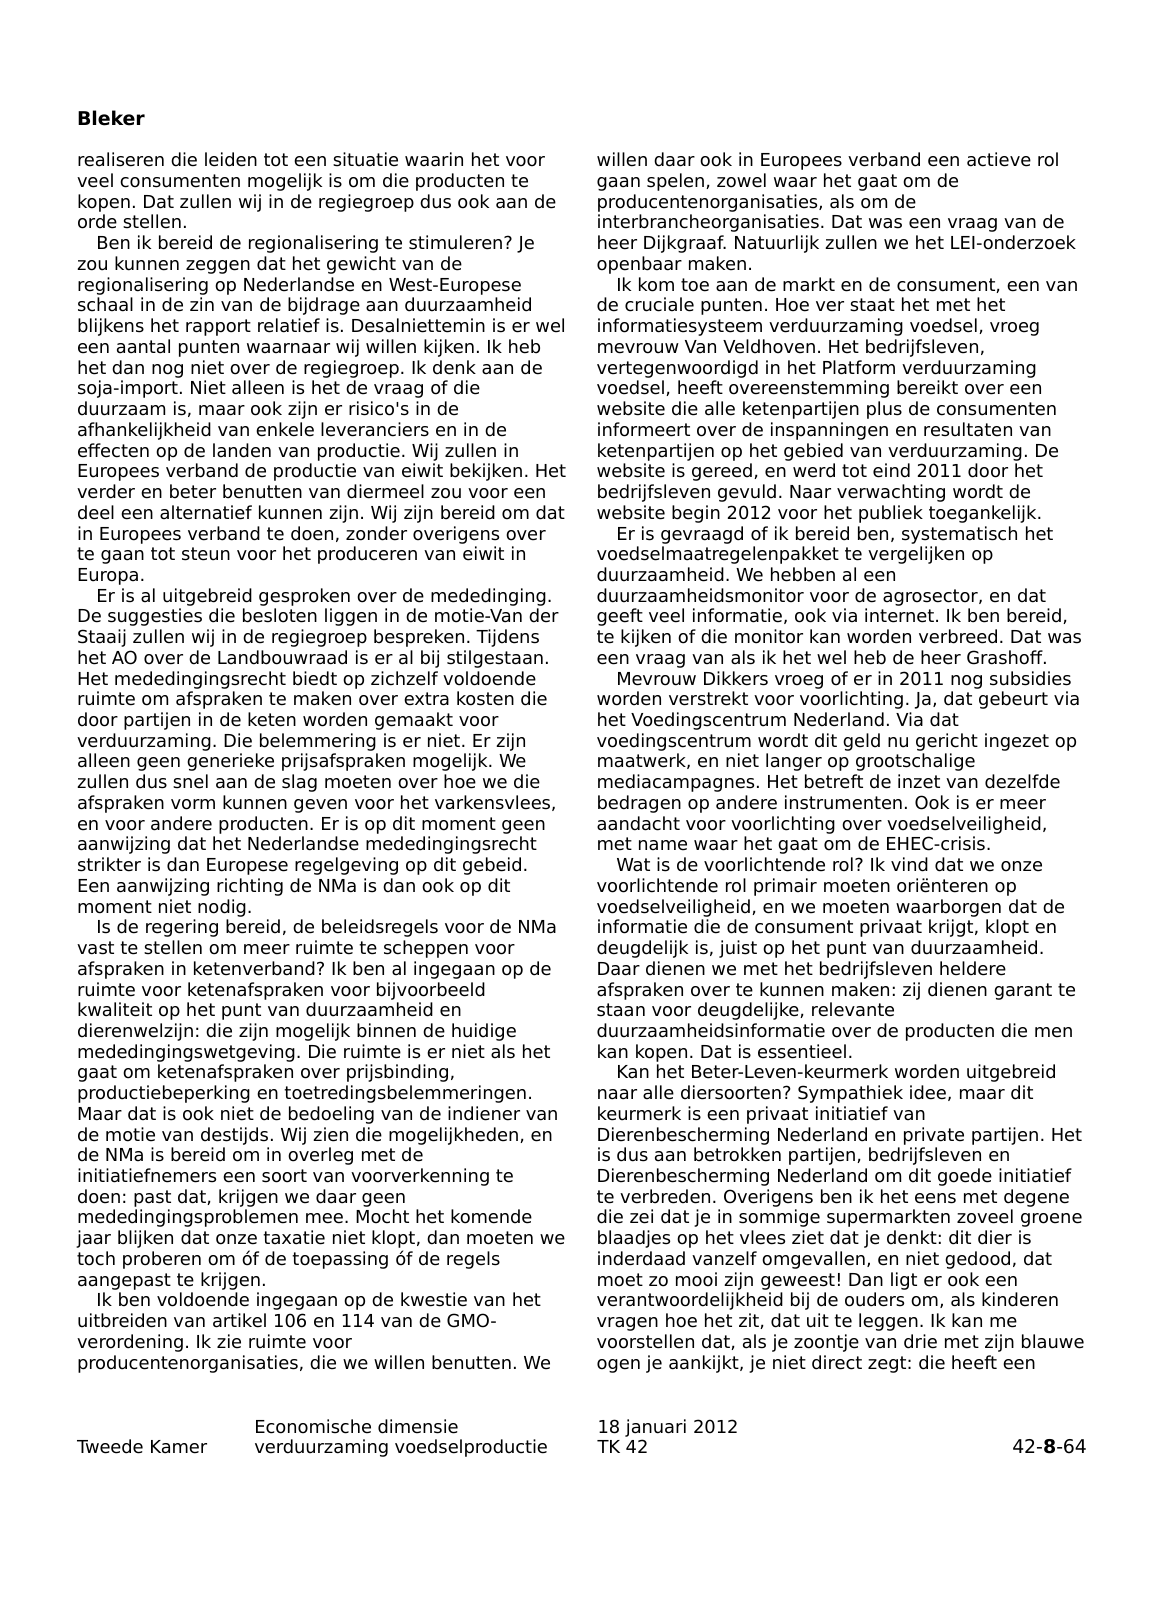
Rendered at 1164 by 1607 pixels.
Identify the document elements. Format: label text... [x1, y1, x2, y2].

text Mevrouw Dikkers vroeg of er in 2011 nog subsidies worden verstrekt voor voorlichting. Ja, dat gebeurt via het Voedingscentrum Nederland. Via dat voedingscentrum wordt dit geld nu gericht ingezet op maatwerk, en niet langer op grootschalige mediacampagnes. Het betreft de inzet van dezelfde bedragen op andere instrumenten. Ook is er meer aandacht voor voorlichting over voedselveiligheid, met name waar het gaat om de EHEC-crisis. [596, 668, 1087, 855]
text Wat is de voorlichtende rol? Ik vind dat we onze voorlichtende rol primair moeten oriënteren op voedselveiligheid, en we moeten waarborgen dat de informatie die de consument privaat krijgt, klopt en deugdelijk is, juist op het punt van duurzaamheid. Daar dienen we met het bedrijfsleven heldere afspraken over te kunnen maken: zij dienen garant te staan voor deugdelijke, relevante duurzaamheidsinformatie over de producten die men kan kopen. Dat is essentieel. [596, 855, 1087, 1062]
text Er is gevraagd of ik bereid ben, systematisch het voedselmaatregelenpakket te vergelijken op duurzaamheid. We hebben al een duurzaamheidsmonitor voor de agrosector, en dat geeft veel informatie, ook via internet. Ik ben bereid, te kijken of die monitor kan worden verbreed. Dat was een vraag van als ik het wel heb de heer Grashoff. [596, 523, 1087, 668]
text realiseren die leiden tot een situatie waarin het voor veel consumenten mogelijk is om die producten te kopen. Dat zullen wij in de regiegroep dus ook aan de orde stellen. [77, 150, 567, 233]
text Ben ik bereid de regionalisering te stimuleren? Je zou kunnen zeggen dat het gewicht van de regionalisering op Nederlandse en West-Europese schaal in de zin van de bijdrage aan duurzaamheid blijkens het rapport relatief is. Desalniettemin is er wel een aantal punten waarnaar wij willen kijken. Ik heb het dan nog niet over de regiegroep. Ik denk aan de soja-import. Niet alleen is het de vraag of die duurzaam is, maar ook zijn er risico's in de afhankelijkheid van enkele leveranciers en in de effecten op de landen van productie. Wij zullen in Europees verband de productie van eiwit bekijken. Het verder en beter benutten van diermeel zou voor een deel een alternatief kunnen zijn. Wij zijn bereid om dat in Europees verband te doen, zonder overigens over te gaan tot steun voor het produceren van eiwit in Europa. [77, 233, 567, 586]
text Kan het Beter-Leven-keurmerk worden uitgebreid naar alle diersoorten? Sympathiek idee, maar dit keurmerk is een privaat initiatief van Dierenbescherming Nederland en private partijen. Het is dus aan betrokken partijen, bedrijfsleven en Dierenbescherming Nederland om dit goede initiatief te verbreden. Overigens ben ik het eens met degene die zei dat je in sommige supermarkten zoveel groene blaadjes op het vlees ziet dat je denkt: dit dier is inderdaad vanzelf omgevallen, en niet gedood, dat moet zo mooi zijn geweest! Dan ligt er ook een verantwoordelijkheid bij de ouders om, als kinderen vragen hoe het zit, dat uit te leggen. Ik kan me voorstellen dat, als je zoontje van drie met zijn blauwe ogen je aankijkt, je niet direct zegt: die heeft een [596, 1062, 1087, 1373]
text Ik ben voldoende ingegaan op de kwestie van het uitbreiden van artikel 106 en 114 van de GMO-verordening. Ik zie ruimte voor producentenorganisaties, die we willen benutten. We [77, 1290, 567, 1373]
text Er is al uitgebreid gesproken over de mededinging. De suggesties die besloten liggen in de motie-Van der Staaij zullen wij in de regiegroep bespreken. Tijdens het AO over de Landbouwraad is er al bij stilgestaan. Het mededingingsrecht biedt op zichzelf voldoende ruimte om afspraken te maken over extra kosten die door partijen in de keten worden gemaakt voor verduurzaming. Die belemmering is er niet. Er zijn alleen geen generieke prijsafspraken mogelijk. We zullen dus snel aan de slag moeten over hoe we die afspraken vorm kunnen geven voor het varkensvlees, en voor andere producten. Er is op dit moment geen aanwijzing dat het Nederlandse mededingingsrecht strikter is dan Europese regelgeving op dit gebeid. Een aanwijzing richting de NMa is dan ook op dit moment niet nodig. [77, 586, 567, 917]
text Is de regering bereid, de beleidsregels voor de NMa vast te stellen om meer ruimte te scheppen voor afspraken in ketenverband? Ik ben al ingegaan op de ruimte voor ketenafspraken voor bijvoorbeeld kwaliteit op het punt van duurzaamheid en dierenwelzijn: die zijn mogelijk binnen de huidige mededingingswetgeving. Die ruimte is er niet als het gaat om ketenafspraken over prijsbinding, productiebeperking en toetredingsbelemmeringen. Maar dat is ook niet de bedoeling van de indiener van de motie van destijds. Wij zien die mogelijkheden, en de NMa is bereid om in overleg met de initiatiefnemers een soort van voorverkenning te doen: past dat, krijgen we daar geen mededingingsproblemen mee. Mocht het komende jaar blijken dat onze taxatie niet klopt, dan moeten we toch proberen om óf de toepassing óf de regels aangepast te krijgen. [77, 917, 567, 1290]
text willen daar ook in Europees verband een actieve rol gaan spelen, zowel waar het gaat om de producentenorganisaties, als om de interbrancheorganisaties. Dat was een vraag van de heer Dijkgraaf. Natuurlijk zullen we het LEI-onderzoek openbaar maken. [596, 150, 1087, 274]
text Ik kom toe aan de markt en de consument, een van de cruciale punten. Hoe ver staat het met het informatiesysteem verduurzaming voedsel, vroeg mevrouw Van Veldhoven. Het bedrijfsleven, vertegenwoordigd in het Platform verduurzaming voedsel, heeft overeenstemming bereikt over een website die alle ketenpartijen plus de consumenten informeert over de inspanningen en resultaten van ketenpartijen op het gebied van verduurzaming. De website is gereed, en werd tot eind 2011 door het bedrijfsleven gevuld. Naar verwachting wordt de website begin 2012 voor het publiek toegankelijk. [596, 274, 1087, 523]
